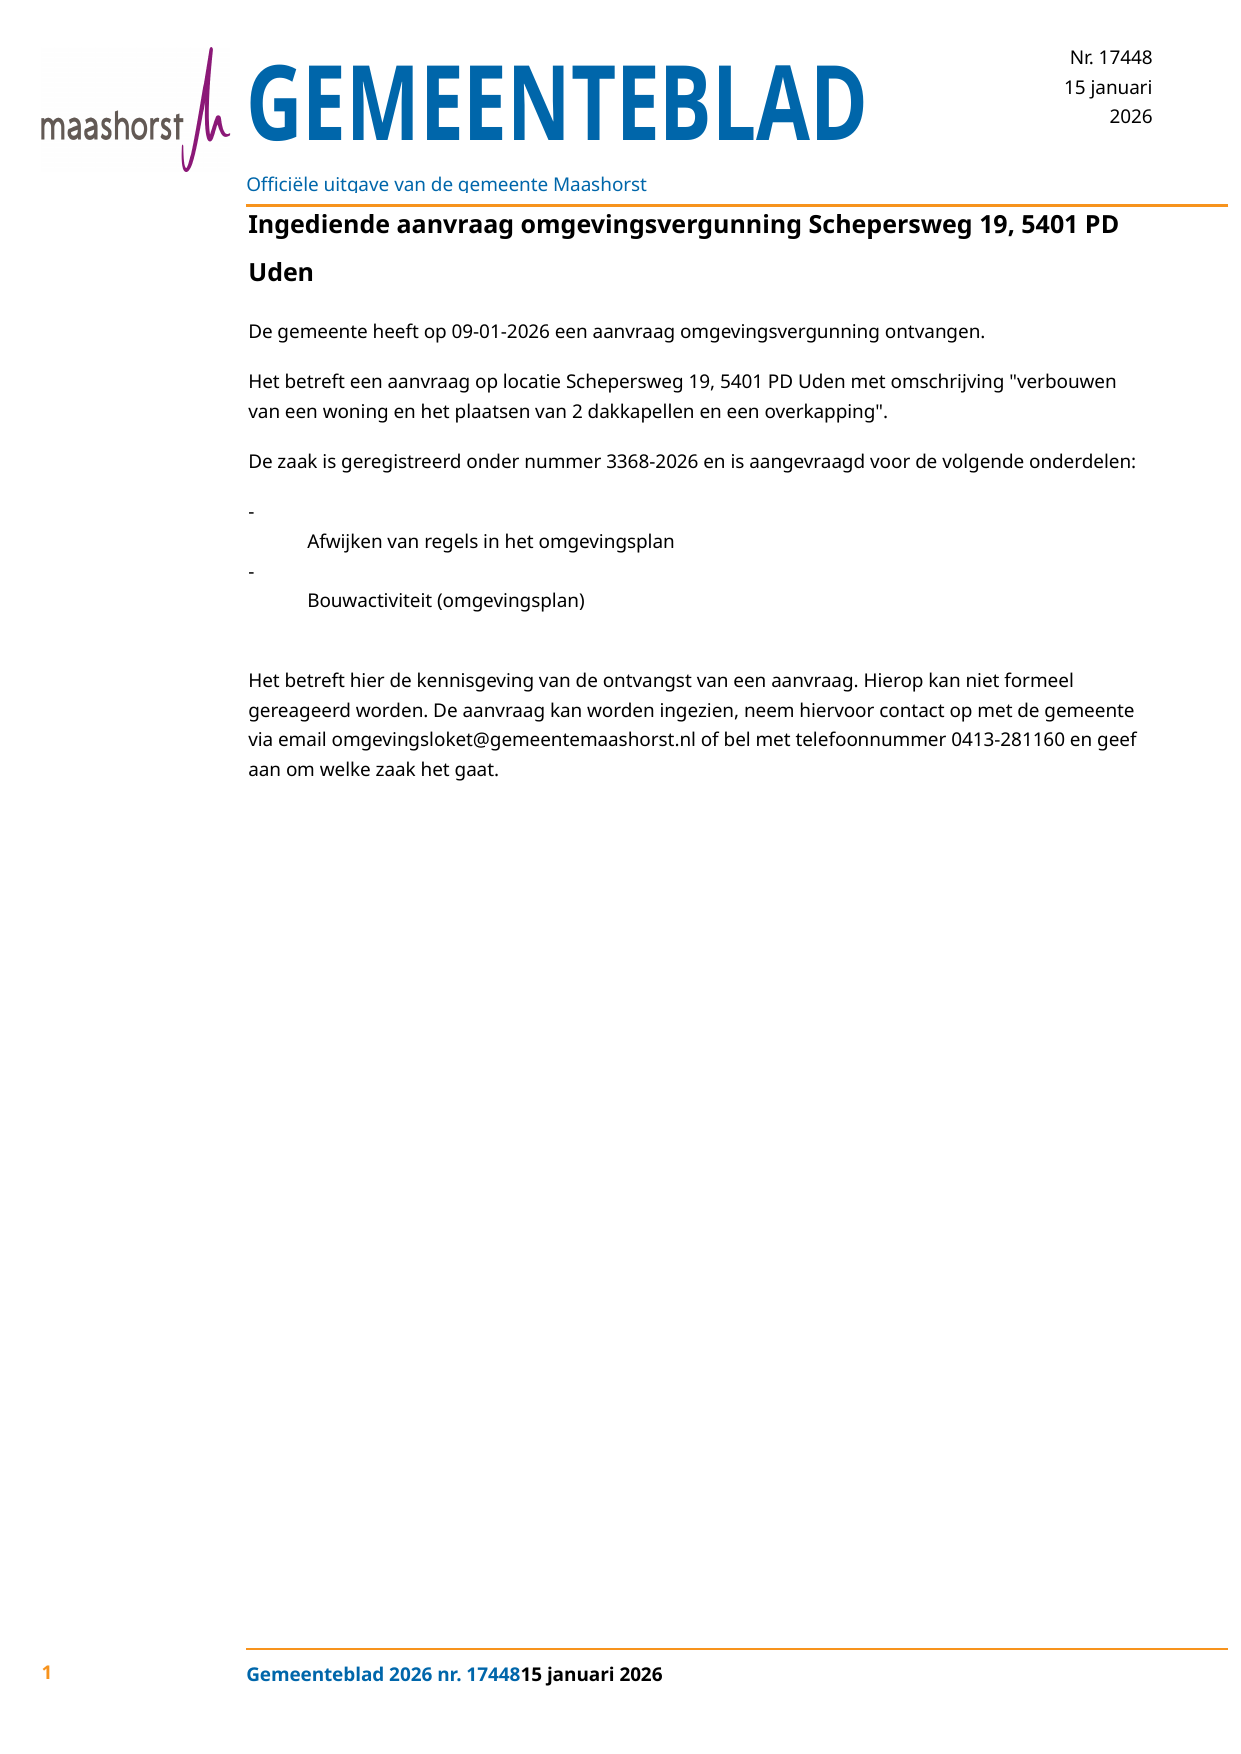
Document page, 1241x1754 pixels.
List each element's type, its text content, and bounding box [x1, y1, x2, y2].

text Het betreft een aanvraag op locatie Schepersweg 19, 5401 PD Uden met omschrijving "verbouwen van een woning en het plaatsen van 2 dakkapellen en een overkapping". [248, 368, 1152, 424]
list Afwijken van regels in het omgevingsplan [248, 528, 1152, 554]
text De zaak is geregistreerd onder nummer 3368-2026 en is aangevraagd voor de volgende onderdelen: [248, 448, 1152, 474]
text De gemeente heeft op 09-01-2026 een aanvraag omgevingsvergunning ontvangen. [248, 318, 1152, 344]
text Het betreft hier de kennisgeving van de ontvangst van een aanvraag. Hierop kan niet formeel gereageerd worden. De aanvraag kan worden ingezien, neem hiervoor contact op met de gemeente via email omgevingsloket@gemeentemaashorst.nl of bel met telefoonnummer 0413-281160 en geef aan om welke zaak het gaat. [248, 667, 1152, 782]
text Ingediende aanvraag omgevingsvergunning Schepersweg 19, 5401 PD Uden [248, 207, 1152, 288]
list Bouwactiviteit (omgevingsplan) [248, 587, 1152, 613]
picture [41, 47, 231, 172]
